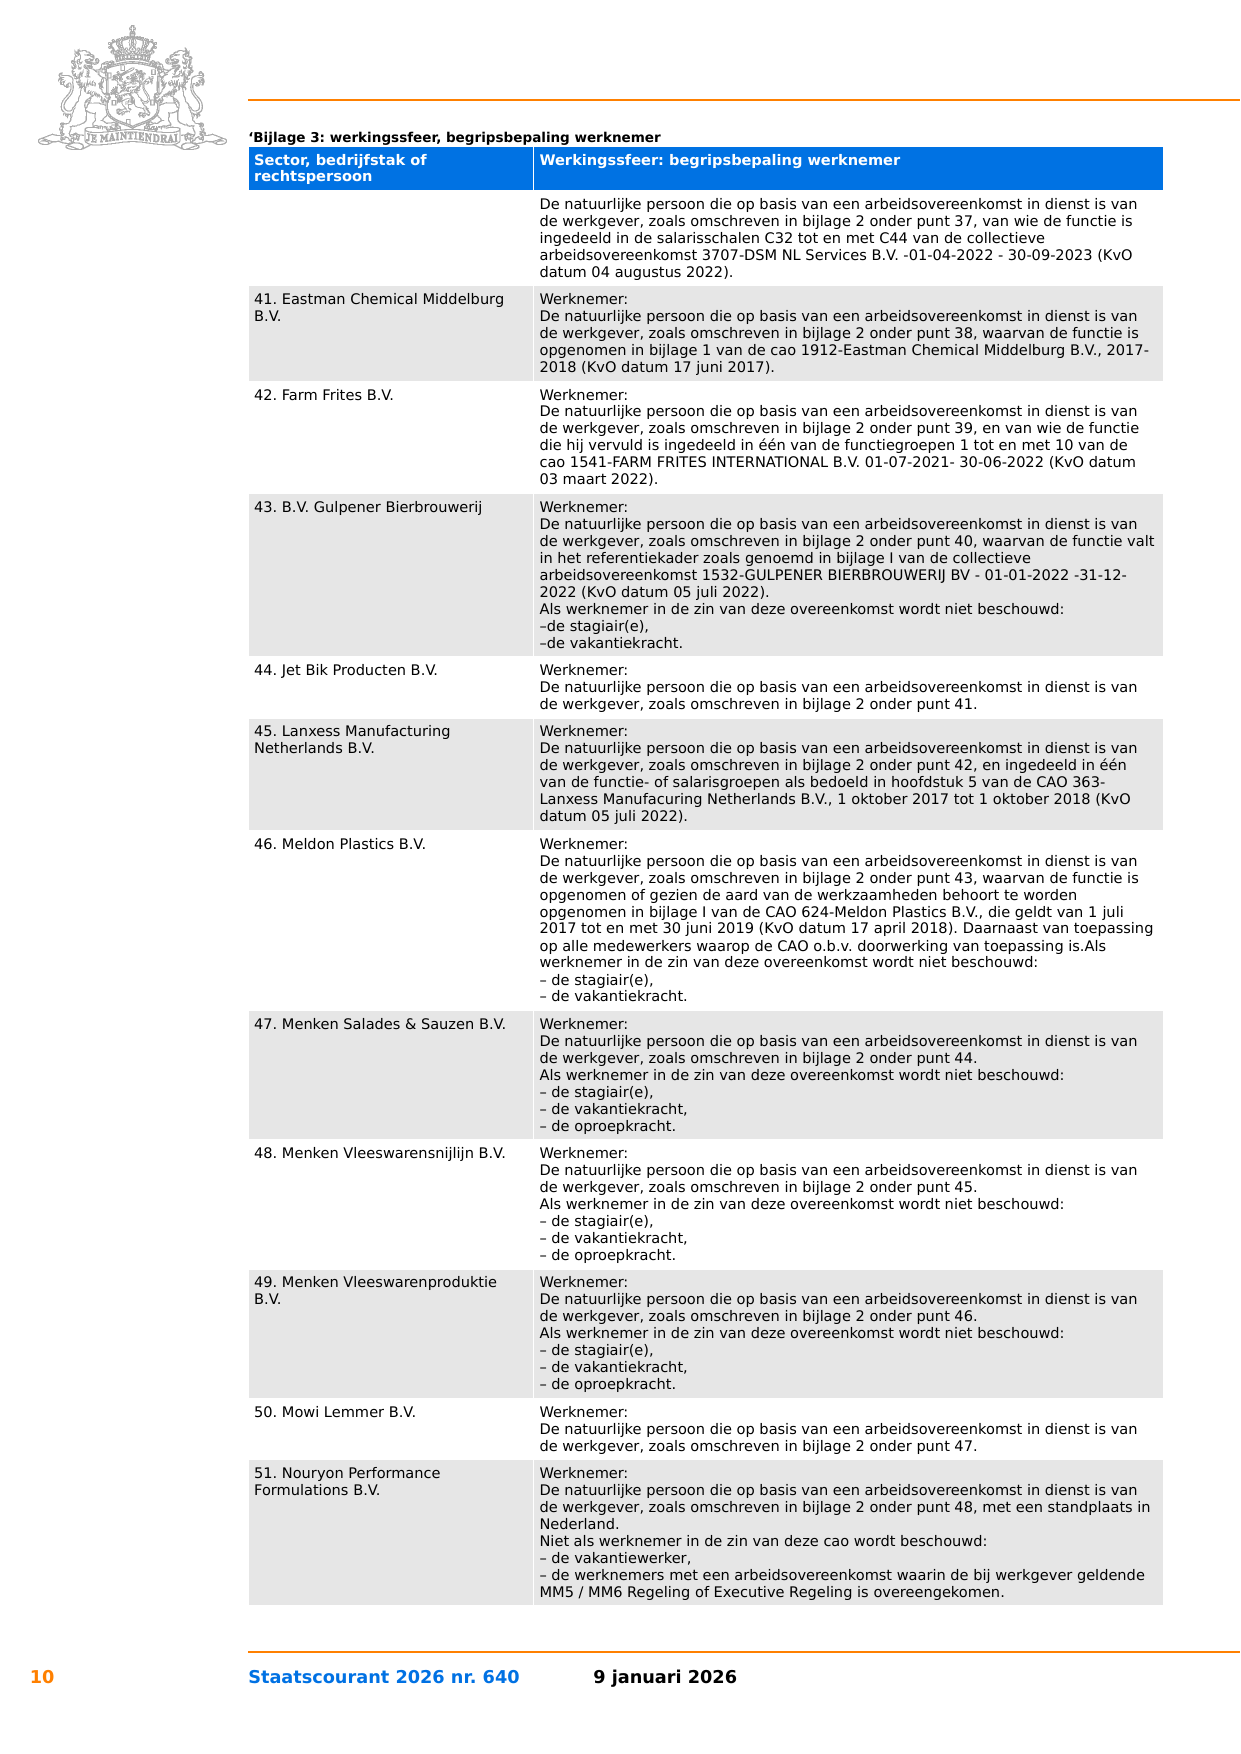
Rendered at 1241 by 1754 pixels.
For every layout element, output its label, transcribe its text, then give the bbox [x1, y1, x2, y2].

table_cell 45. Lanxess Manufacturing Netherlands B.V. [249, 719, 533, 830]
table_cell Sector, bedrijfstak of rechtspersoon [249, 147, 533, 190]
table_cell Werkingssfeer: begripsbepaling werknemer [534, 147, 1163, 190]
table_cell Werknemer: De natuurlijke persoon die op basis van een arbeidsovereenkomst in dienst is van de werkgever, zoals omschreven in bijlage 2 onder punt 40, waarvan de functie valt in het referentiekader zoals genoemd in bijlage I van de collectieve arbeidsovereenkomst 1532-GULPENER BIERBROUWERIJ BV - 01-01-2022 -31-12-2022 (KvO datum 05 juli 2022). Als werknemer in de zin van deze overeenkomst wordt niet beschouwd: –de stagiair(e), –de vakantiekracht. [534, 494, 1163, 656]
table_cell 46. Meldon Plastics B.V. [249, 831, 533, 1010]
table_cell Werknemer: De natuurlijke persoon die op basis van een arbeidsovereenkomst in dienst is van de werkgever, zoals omschreven in bijlage 2 onder punt 47. [534, 1399, 1163, 1459]
picture [38, 25, 227, 150]
table_cell 49. Menken Vleeswarenproduktie B.V. [249, 1270, 533, 1398]
table_cell Werknemer: De natuurlijke persoon die op basis van een arbeidsovereenkomst in dienst is van de werkgever, zoals omschreven in bijlage 2 onder punt 39, en van wie de functie die hij vervuld is ingedeeld in één van de functiegroepen 1 tot en met 10 van de cao 1541-FARM FRITES INTERNATIONAL B.V. 01-07-2021- 30-06-2022 (KvO datum 03 maart 2022). [534, 382, 1163, 493]
table_cell De natuurlijke persoon die op basis van een arbeidsovereenkomst in dienst is van de werkgever, zoals omschreven in bijlage 2 onder punt 37, van wie de functie is ingedeeld in de salarisschalen C32 tot en met C44 van de collectieve arbeidsovereenkomst 3707-DSM NL Services B.V. -01-04-2022 - 30-09-2023 (KvO datum 04 augustus 2022). [534, 191, 1163, 285]
table_cell 43. B.V. Gulpener Bierbrouwerij [249, 494, 533, 656]
table_cell 48. Menken Vleeswarensnijlijn B.V. [249, 1140, 533, 1268]
table_cell Werknemer: De natuurlijke persoon die op basis van een arbeidsovereenkomst in dienst is van de werkgever, zoals omschreven in bijlage 2 onder punt 46. Als werknemer in de zin van deze overeenkomst wordt niet beschouwd: – de stagiair(e), – de vakantiekracht, – de oproepkracht. [534, 1270, 1163, 1398]
table_cell Werknemer: De natuurlijke persoon die op basis van een arbeidsovereenkomst in dienst is van de werkgever, zoals omschreven in bijlage 2 onder punt 38, waarvan de functie is opgenomen in bijlage 1 van de cao 1912-Eastman Chemical Middelburg B.V., 2017-2018 (KvO datum 17 juni 2017). [534, 286, 1163, 381]
table_header ‘Bijlage 3: werkingssfeer, begripsbepaling werknemer [248, 130, 1163, 146]
table_cell Werknemer: De natuurlijke persoon die op basis van een arbeidsovereenkomst in dienst is van de werkgever, zoals omschreven in bijlage 2 onder punt 41. [534, 657, 1163, 717]
table_cell 41. Eastman Chemical Middelburg B.V. [249, 286, 533, 381]
table_cell Werknemer: De natuurlijke persoon die op basis van een arbeidsovereenkomst in dienst is van de werkgever, zoals omschreven in bijlage 2 onder punt 44. Als werknemer in de zin van deze overeenkomst wordt niet beschouwd: – de stagiair(e), – de vakantiekracht, – de oproepkracht. [534, 1011, 1163, 1139]
table_cell 42. Farm Frites B.V. [249, 382, 533, 493]
table_cell [249, 191, 533, 285]
table_cell 44. Jet Bik Producten B.V. [249, 657, 533, 717]
table_cell 50. Mowi Lemmer B.V. [249, 1399, 533, 1459]
table_cell Werknemer: De natuurlijke persoon die op basis van een arbeidsovereenkomst in dienst is van de werkgever, zoals omschreven in bijlage 2 onder punt 45. Als werknemer in de zin van deze overeenkomst wordt niet beschouwd: – de stagiair(e), – de vakantiekracht, – de oproepkracht. [534, 1140, 1163, 1268]
table_cell 47. Menken Salades & Sauzen B.V. [249, 1011, 533, 1139]
table_cell 51. Nouryon Performance Formulations B.V. [249, 1460, 533, 1605]
table_cell Werknemer: De natuurlijke persoon die op basis van een arbeidsovereenkomst in dienst is van de werkgever, zoals omschreven in bijlage 2 onder punt 43, waarvan de functie is opgenomen of gezien de aard van de werkzaamheden behoort te worden opgenomen in bijlage I van de CAO 624-Meldon Plastics B.V., die geldt van 1 juli 2017 tot en met 30 juni 2019 (KvO datum 17 april 2018). Daarnaast van toepassing op alle medewerkers waarop de CAO o.b.v. doorwerking van toepassing is.Als werknemer in de zin van deze overeenkomst wordt niet beschouwd: – de stagiair(e), – de vakantiekracht. [534, 831, 1163, 1010]
table_cell Werknemer: De natuurlijke persoon die op basis van een arbeidsovereenkomst in dienst is van de werkgever, zoals omschreven in bijlage 2 onder punt 42, en ingedeeld in één van de functie- of salarisgroepen als bedoeld in hoofdstuk 5 van de CAO 363-Lanxess Manufacuring Netherlands B.V., 1 oktober 2017 tot 1 oktober 2018 (KvO datum 05 juli 2022). [534, 719, 1163, 830]
table_cell Werknemer: De natuurlijke persoon die op basis van een arbeidsovereenkomst in dienst is van de werkgever, zoals omschreven in bijlage 2 onder punt 48, met een standplaats in Nederland. Niet als werknemer in de zin van deze cao wordt beschouwd: – de vakantiewerker, – de werknemers met een arbeidsovereenkomst waarin de bij werkgever geldende MM5 / MM6 Regeling of Executive Regeling is overeengekomen. [534, 1460, 1163, 1605]
